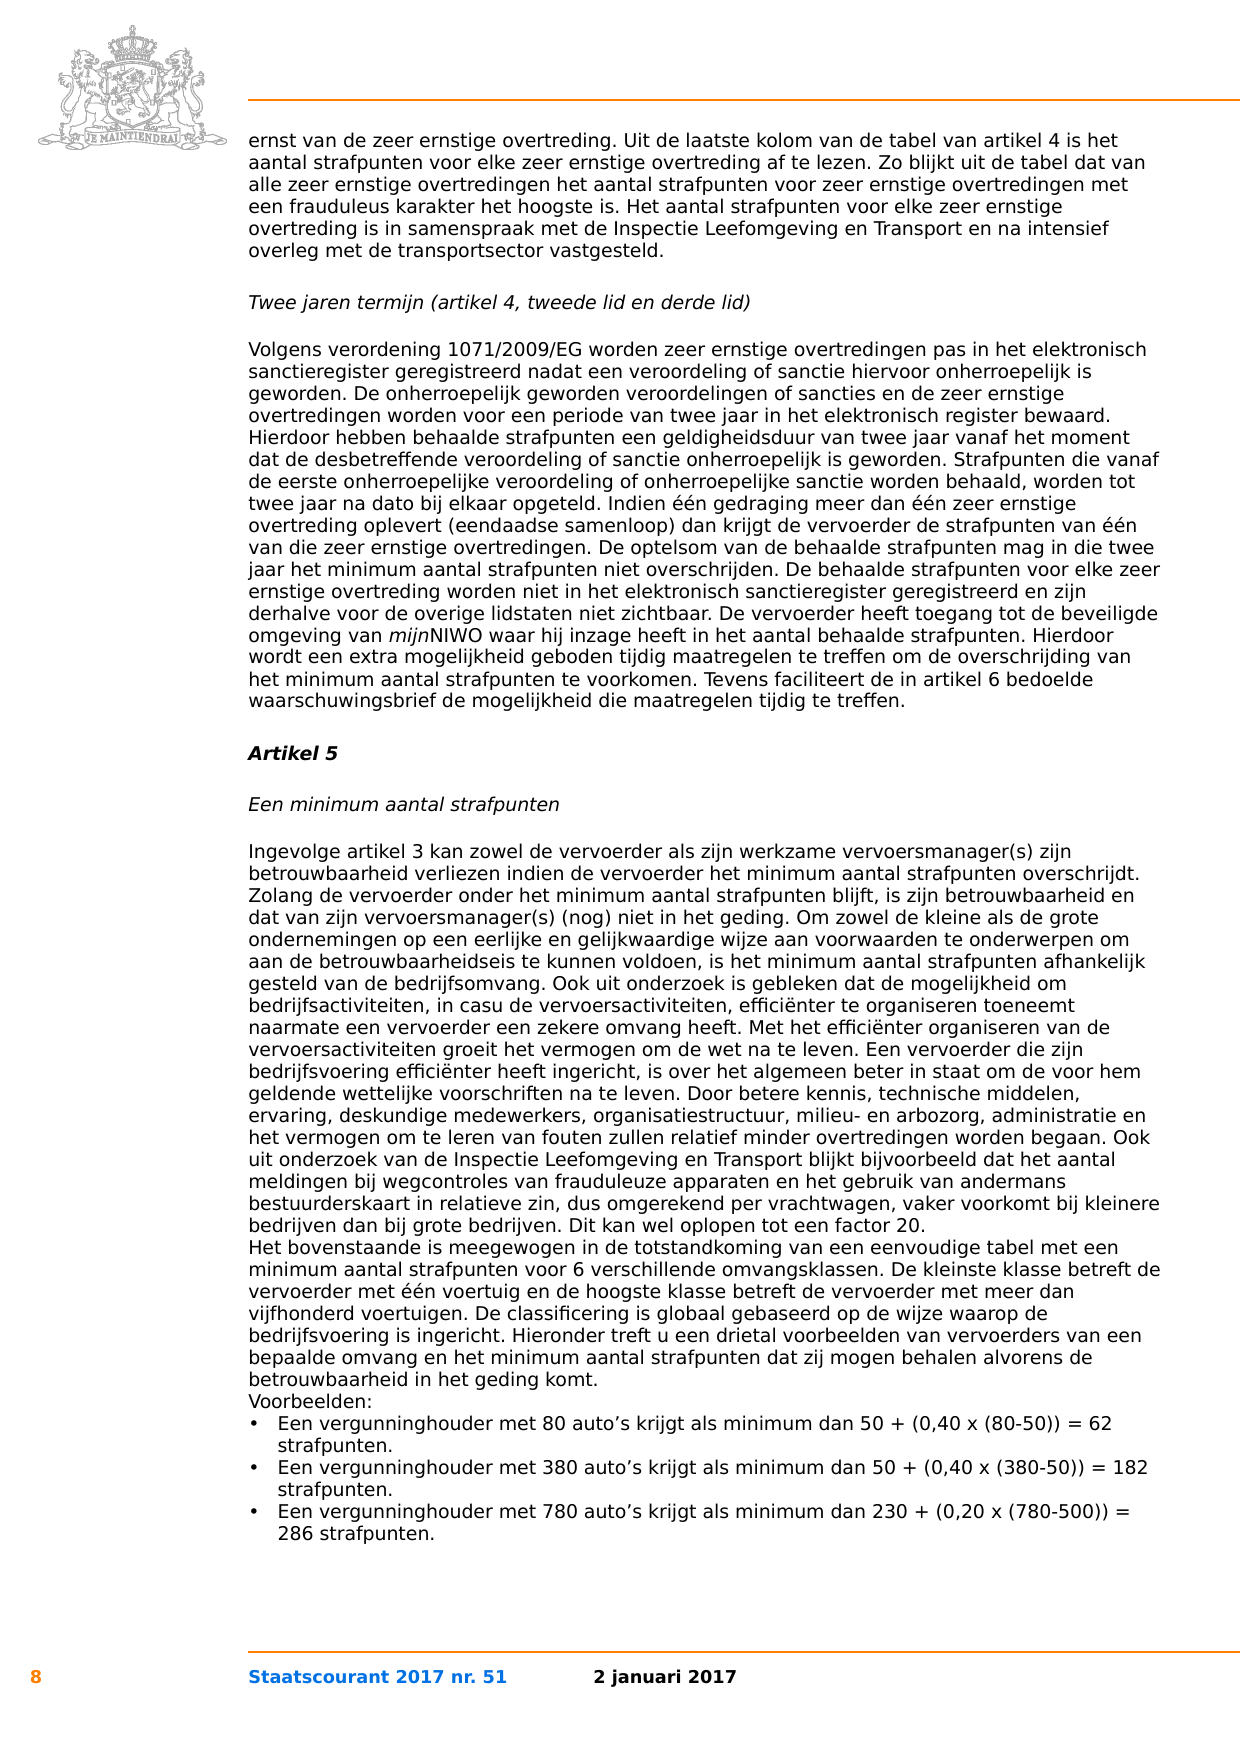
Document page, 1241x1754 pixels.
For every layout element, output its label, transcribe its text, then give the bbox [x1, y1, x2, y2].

picture [38, 25, 227, 150]
text • Een vergunninghouder met 80 auto’s krijgt als minimum dan 50 + (0,40 x (80-50)) = 62 strafpunten. [248, 1413, 1163, 1457]
subtitle Artikel 5 [248, 742, 1163, 764]
text Volgens verordening 1071/2009/EG worden zeer ernstige overtredingen pas in het elektronisch sanctieregister geregistreerd nadat een veroordeling of sanctie hiervoor onherroepelijk is geworden. De onherroepelijk geworden veroordelingen of sancties en de zeer ernstige overtredingen worden voor een periode van twee jaar in het elektronisch register bewaard. Hierdoor hebben behaalde strafpunten een geldigheidsduur van twee jaar vanaf het moment dat de desbetreffende veroordeling of sanctie onherroepelijk is geworden. Strafpunten die vanaf de eerste onherroepelijke veroordeling of onherroepelijke sanctie worden behaald, worden tot twee jaar na dato bij elkaar opgeteld. Indien één gedraging meer dan één zeer ernstige overtreding oplevert (eendaadse samenloop) dan krijgt de vervoerder de strafpunten van één van die zeer ernstige overtredingen. De optelsom van de behaalde strafpunten mag in die twee jaar het minimum aantal strafpunten niet overschrijden. De behaalde strafpunten voor elke zeer ernstige overtreding worden niet in het elektronisch sanctieregister geregistreerd en zijn derhalve voor de overige lidstaten niet zichtbaar. De vervoerder heeft toegang tot de beveiligde omgeving van mijnNIWO waar hij inzage heeft in het aantal behaalde strafpunten. Hierdoor wordt een extra mogelijkheid geboden tijdig maatregelen te treffen om de overschrijding van het minimum aantal strafpunten te voorkomen. Tevens faciliteert de in artikel 6 bedoelde waarschuwingsbrief de mogelijkheid die maatregelen tijdig te treffen. [248, 339, 1163, 712]
text Voorbeelden: [248, 1391, 1163, 1413]
text • Een vergunninghouder met 780 auto’s krijgt als minimum dan 230 + (0,20 x (780-500)) = 286 strafpunten. [248, 1501, 1163, 1545]
text ernst van de zeer ernstige overtreding. Uit de laatste kolom van de tabel van artikel 4 is het aantal strafpunten voor elke zeer ernstige overtreding af te lezen. Zo blijkt uit de tabel dat van alle zeer ernstige overtredingen het aantal strafpunten voor zeer ernstige overtredingen met een frauduleus karakter het hoogste is. Het aantal strafpunten voor elke zeer ernstige overtreding is in samenspraak met de Inspectie Leefomgeving en Transport en na intensief overleg met de transportsector vastgesteld. [248, 130, 1163, 262]
text • Een vergunninghouder met 380 auto’s krijgt als minimum dan 50 + (0,40 x (380-50)) = 182 strafpunten. [248, 1457, 1163, 1501]
subtitle Twee jaren termijn (artikel 4, tweede lid en derde lid) [248, 292, 1163, 314]
text Het bovenstaande is meegewogen in de totstandkoming van een eenvoudige tabel met een minimum aantal strafpunten voor 6 verschillende omvangsklassen. De kleinste klasse betreft de vervoerder met één voertuig en de hoogste klasse betreft de vervoerder met meer dan vijfhonderd voertuigen. De classificering is globaal gebaseerd op de wijze waarop de bedrijfsvoering is ingericht. Hieronder treft u een drietal voorbeelden van vervoerders van een bepaalde omvang en het minimum aantal strafpunten dat zij mogen behalen alvorens de betrouwbaarheid in het geding komt. [248, 1237, 1163, 1391]
subtitle Een minimum aantal strafpunten [248, 794, 1163, 816]
text Zolang de vervoerder onder het minimum aantal strafpunten blijft, is zijn betrouwbaarheid en dat van zijn vervoersmanager(s) (nog) niet in het geding. Om zowel de kleine als de grote ondernemingen op een eerlijke en gelijkwaardige wijze aan voorwaarden te onderwerpen om aan de betrouwbaarheidseis te kunnen voldoen, is het minimum aantal strafpunten afhankelijk gesteld van de bedrijfsomvang. Ook uit onderzoek is gebleken dat de mogelijkheid om bedrijfsactiviteiten, in casu de vervoersactiviteiten, efficiënter te organiseren toeneemt naarmate een vervoerder een zekere omvang heeft. Met het efficiënter organiseren van de vervoersactiviteiten groeit het vermogen om de wet na te leven. Een vervoerder die zijn bedrijfsvoering efficiënter heeft ingericht, is over het algemeen beter in staat om de voor hem geldende wettelijke voorschriften na te leven. Door betere kennis, technische middelen, ervaring, deskundige medewerkers, organisatiestructuur, milieu- en arbozorg, administratie en het vermogen om te leren van fouten zullen relatief minder overtredingen worden begaan. Ook uit onderzoek van de Inspectie Leefomgeving en Transport blijkt bijvoorbeeld dat het aantal meldingen bij wegcontroles van frauduleuze apparaten en het gebruik van andermans bestuurderskaart in relatieve zin, dus omgerekend per vrachtwagen, vaker voorkomt bij kleinere bedrijven dan bij grote bedrijven. Dit kan wel oplopen tot een factor 20. [248, 885, 1163, 1237]
text Ingevolge artikel 3 kan zowel de vervoerder als zijn werkzame vervoersmanager(s) zijn betrouwbaarheid verliezen indien de vervoerder het minimum aantal strafpunten overschrijdt. [248, 841, 1163, 885]
